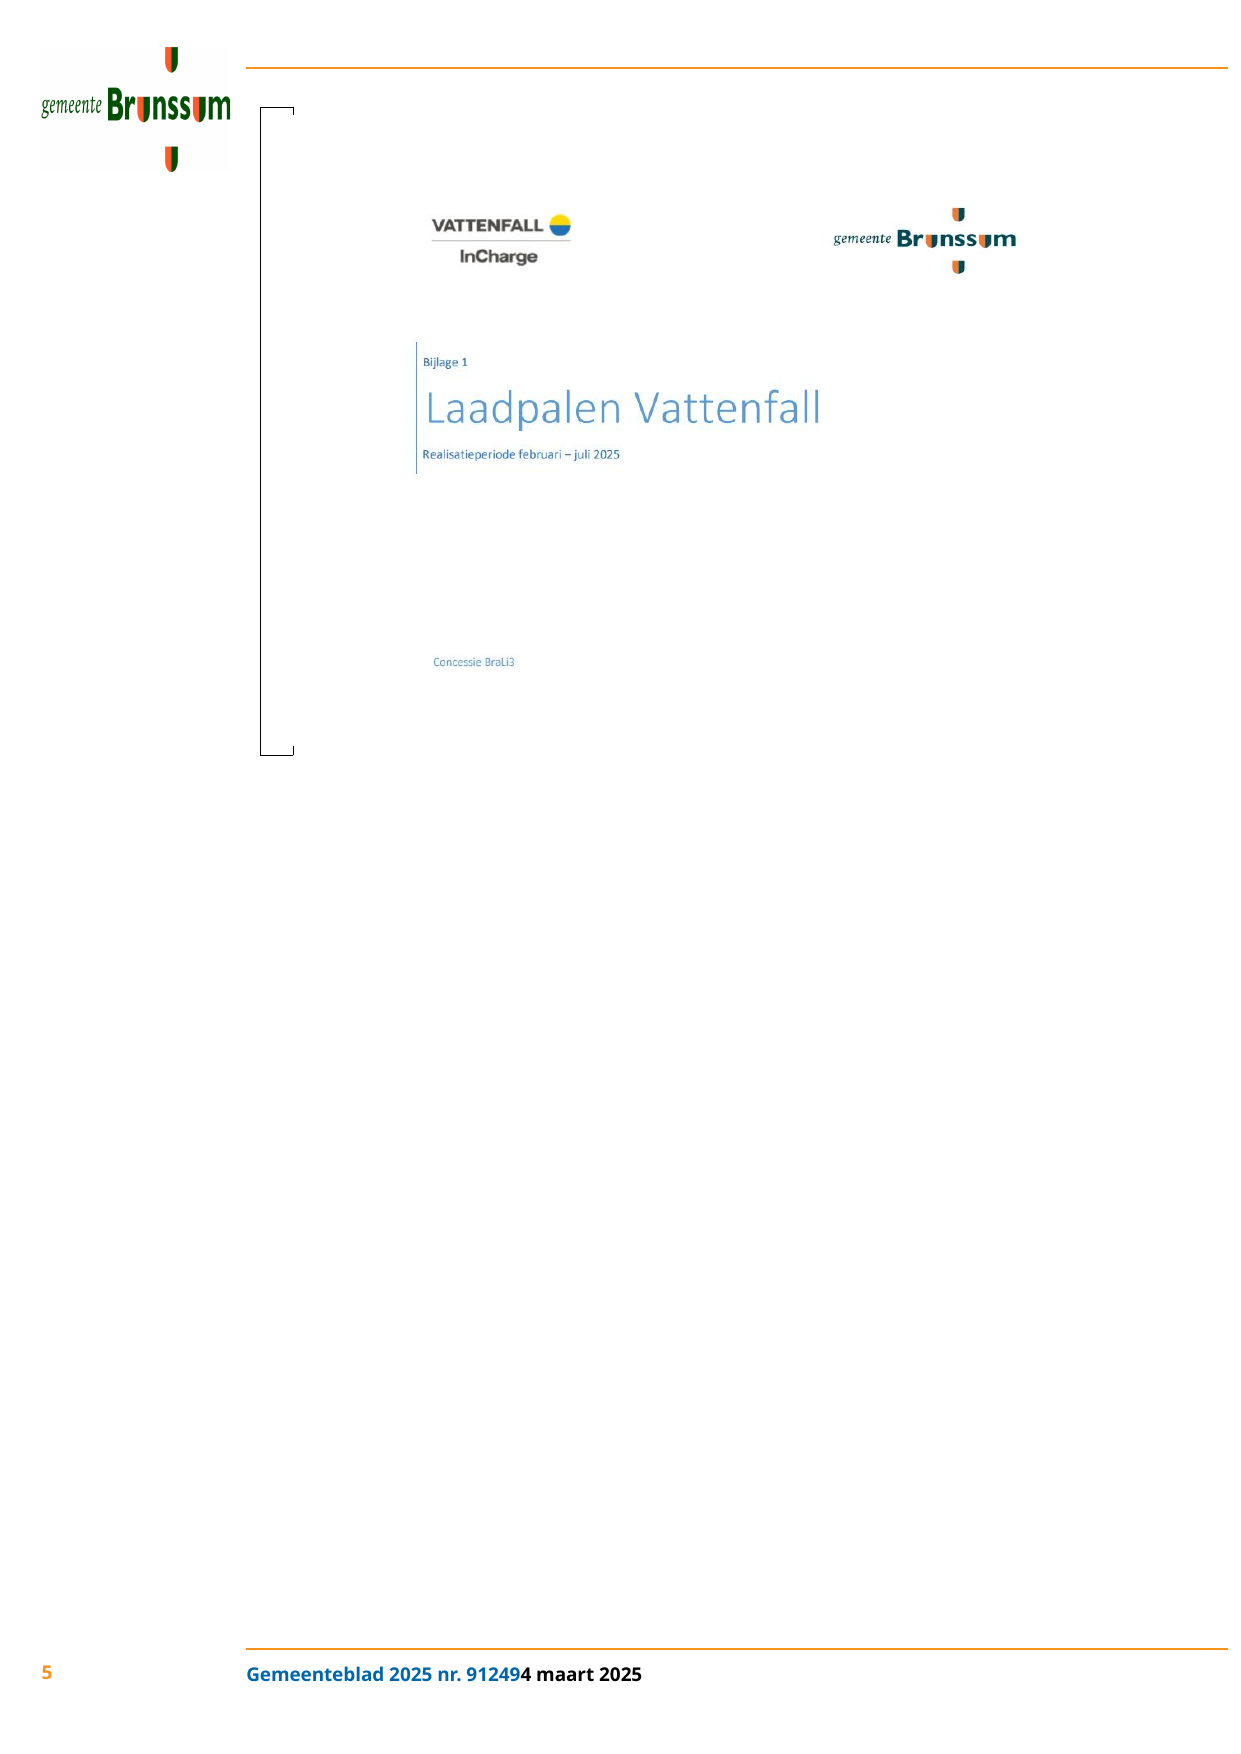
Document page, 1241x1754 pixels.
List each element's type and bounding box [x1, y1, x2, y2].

picture [41, 47, 231, 172]
picture [268, 115, 1173, 746]
